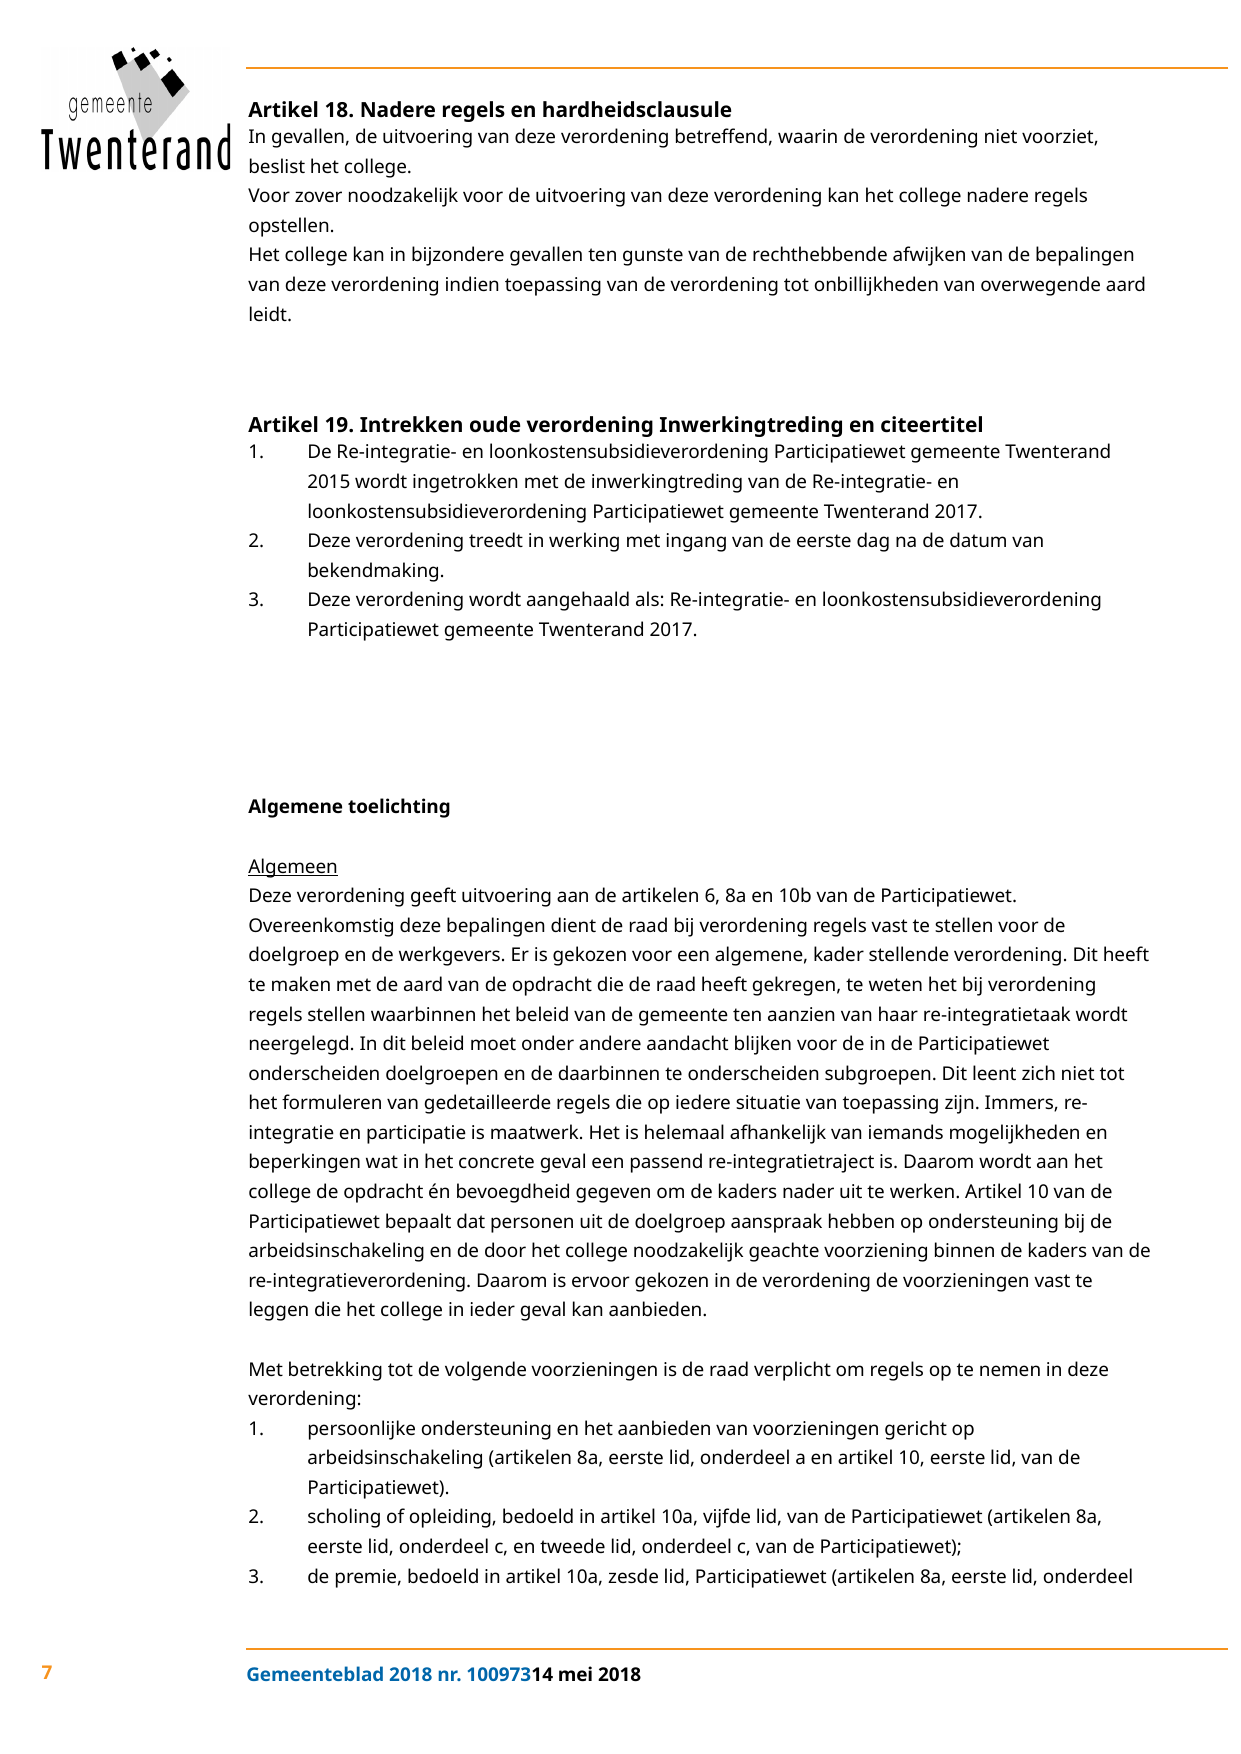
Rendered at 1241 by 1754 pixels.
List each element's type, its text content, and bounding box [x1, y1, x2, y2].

list persoonlijke ondersteuning en het aanbieden van voorzieningen gericht op arbeidsinschakeling (artikelen 8a, eerste lid, onderdeel a en artikel 10, eerste lid, van de Participatiewet). [248, 1415, 1152, 1500]
list scholing of opleiding, bedoeld in artikel 10a, vijfde lid, van de Participatiewet (artikelen 8a, eerste lid, onderdeel c, en tweede lid, onderdeel c, van de Participatiewet); [248, 1504, 1152, 1559]
list De Re-integratie- en loonkostensubsidieverordening Participatiewet gemeente Twenterand 2015 wordt ingetrokken met de inwerkingtreding van de Re-integratie- en loonkostensubsidieverordening Participatiewet gemeente Twenterand 2017. [248, 439, 1152, 524]
text Artikel 18. Nadere regels en hardheidsclausule [248, 95, 1152, 123]
list de premie, bedoeld in artikel 10a, zesde lid, Participatiewet (artikelen 8a, eerste lid, onderdeel [248, 1563, 1152, 1589]
text Het college kan in bijzondere gevallen ten gunste van de rechthebbende afwijken van de bepalingen van deze verordening indien toepassing van de verordening tot onbillijkheden van overwegende aard leidt. [248, 242, 1152, 326]
text Met betrekking tot de volgende voorzieningen is de raad verplicht om regels op te nemen in deze verordening: [248, 1356, 1152, 1411]
text Artikel 19. Intrekken oude verordening Inwerkingtreding en citeertitel [248, 410, 1152, 439]
list Deze verordening wordt aangehaald als: Re-integratie- en loonkostensubsidieverordening Participatiewet gemeente Twenterand 2017. [248, 587, 1152, 642]
text In gevallen, de uitvoering van deze verordening betreffend, waarin de verordening niet voorziet, beslist het college. [248, 123, 1152, 178]
picture [41, 47, 231, 172]
text Deze verordening geeft uitvoering aan de artikelen 6, 8a en 10b van de Participatiewet. Overeenkomstig deze bepalingen dient de raad bij verordening regels vast te stellen voor de doelgroep en de werkgevers. Er is gekozen voor een algemene, kader stellende verordening. Dit heeft te maken met de aard van de opdracht die de raad heeft gekregen, te weten het bij verordening regels stellen waarbinnen het beleid van de gemeente ten aanzien van haar re-integratietaak wordt neergelegd. In dit beleid moet onder andere aandacht blijken voor de in de Participatiewet onderscheiden doelgroepen en de daarbinnen te onderscheiden subgroepen. Dit leent zich niet tot het formuleren van gedetailleerde regels die op iedere situatie van toepassing zijn. Immers, re-integratie en participatie is maatwerk. Het is helemaal afhankelijk van iemands mogelijkheden en beperkingen wat in het concrete geval een passend re-integratietraject is. Daarom wordt aan het college de opdracht én bevoegdheid gegeven om de kaders nader uit te werken. Artikel 10 van de Participatiewet bepaalt dat personen uit de doelgroep aanspraak hebben op ondersteuning bij de arbeidsinschakeling en de door het college noodzakelijk geachte voorziening binnen de kaders van de re-integratieverordening. Daarom is ervoor gekozen in de verordening de voorzieningen vast te leggen die het college in ieder geval kan aanbieden. [248, 882, 1152, 1322]
text Algemene toelichting [248, 794, 1152, 819]
list Deze verordening treedt in werking met ingang van de eerste dag na de datum van bekendmaking. [248, 527, 1152, 583]
text Voor zover noodzakelijk voor de uitvoering van deze verordening kan het college nadere regels opstellen. [248, 182, 1152, 238]
text Algemeen [248, 853, 1152, 879]
